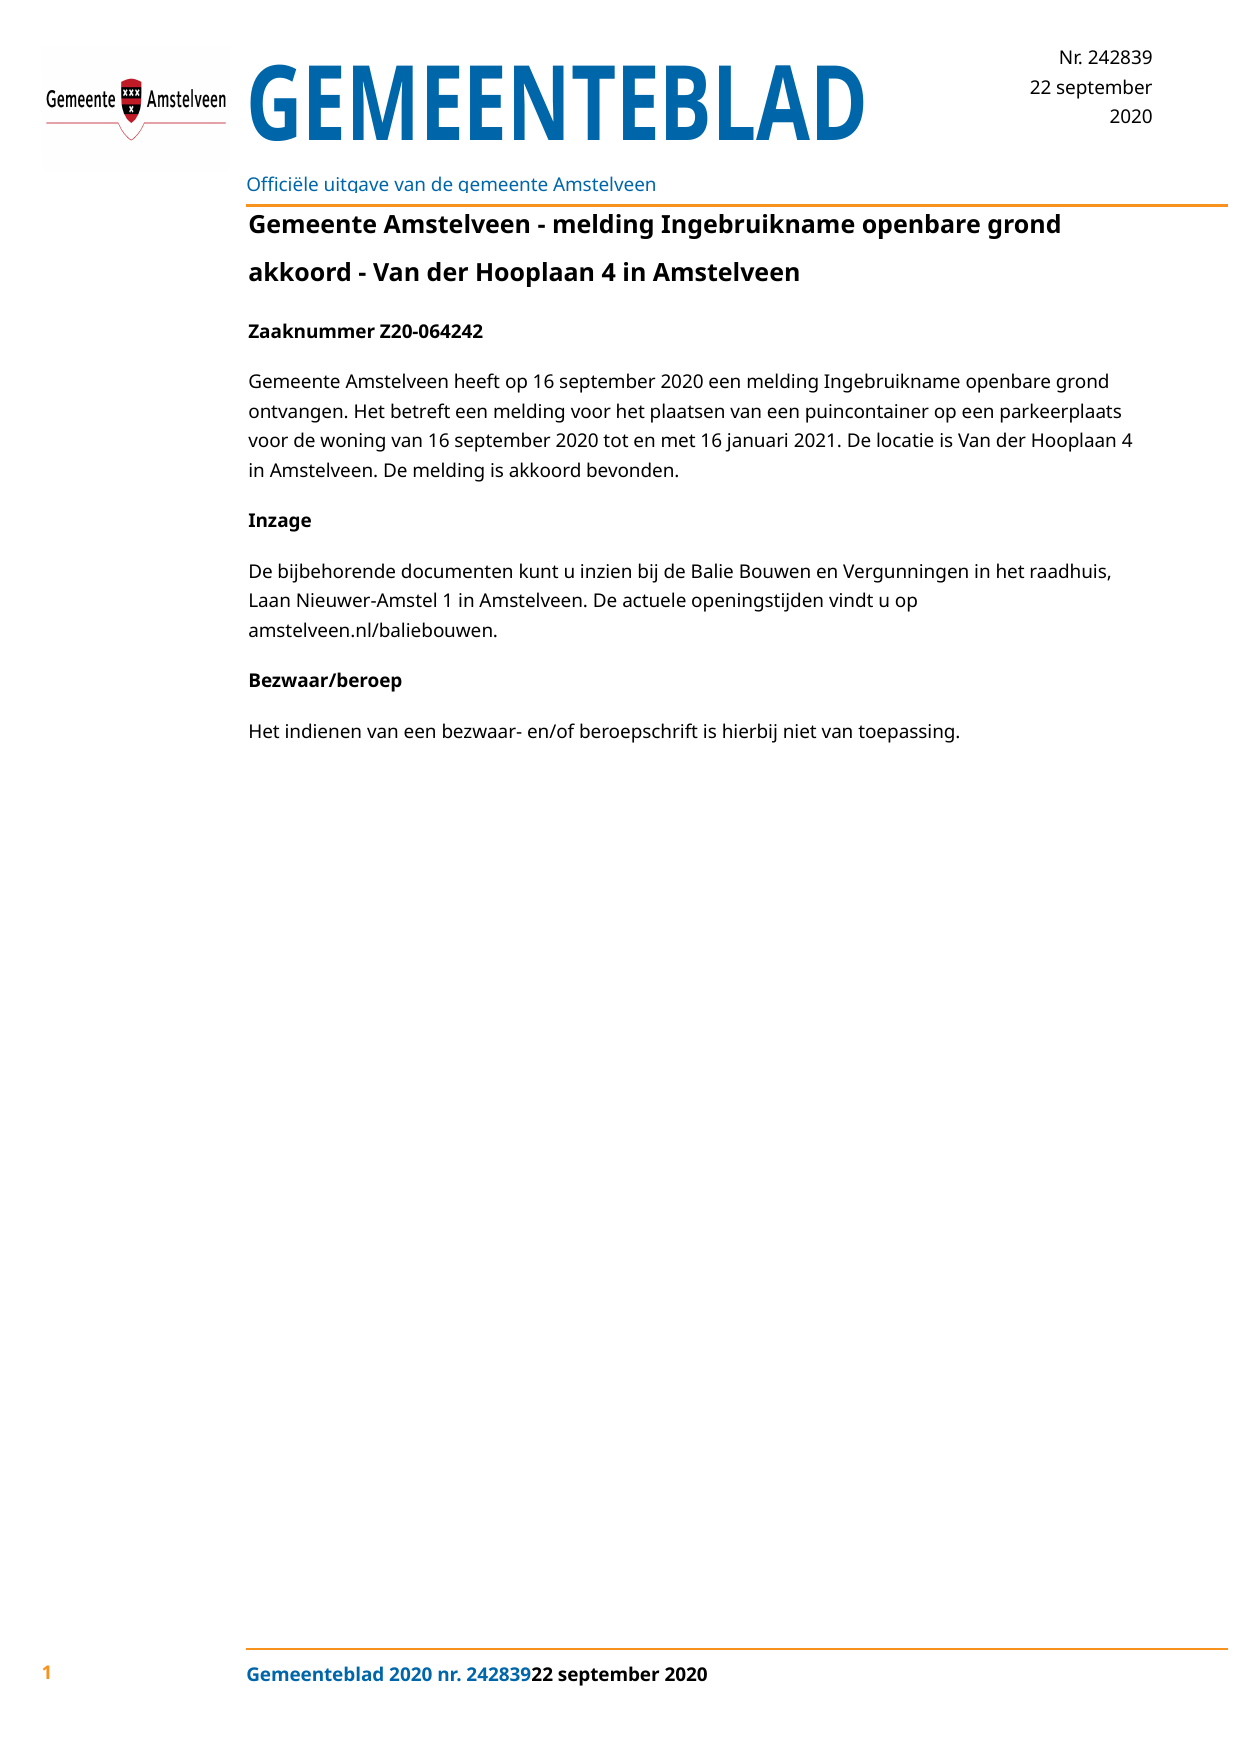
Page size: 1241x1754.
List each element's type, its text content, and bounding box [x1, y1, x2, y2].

text De bijbehorende documenten kunt u inzien bij de Balie Bouwen en Vergunningen in het raadhuis, Laan Nieuwer-Amstel 1 in Amstelveen. De actuele openingstijden vindt u op amstelveen.nl/baliebouwen. [248, 558, 1152, 643]
text Gemeente Amstelveen heeft op 16 september 2020 een melding Ingebruikname openbare grond ontvangen. Het betreft een melding voor het plaatsen van een puincontainer op een parkeerplaats voor de woning van 16 september 2020 tot en met 16 januari 2021. De locatie is Van der Hooplaan 4 in Amstelveen. De melding is akkoord bevonden. [248, 368, 1152, 483]
text Inzage [248, 507, 1152, 533]
picture [41, 47, 231, 172]
text Zaaknummer Z20-064242 [248, 318, 1152, 344]
text Het indienen van een bezwaar- en/of beroepschrift is hierbij niet van toepassing. [248, 718, 1152, 744]
text Gemeente Amstelveen - melding Ingebruikname openbare grond akkoord - Van der Hooplaan 4 in Amstelveen [248, 207, 1152, 288]
text Bezwaar/beroep [248, 667, 1152, 693]
